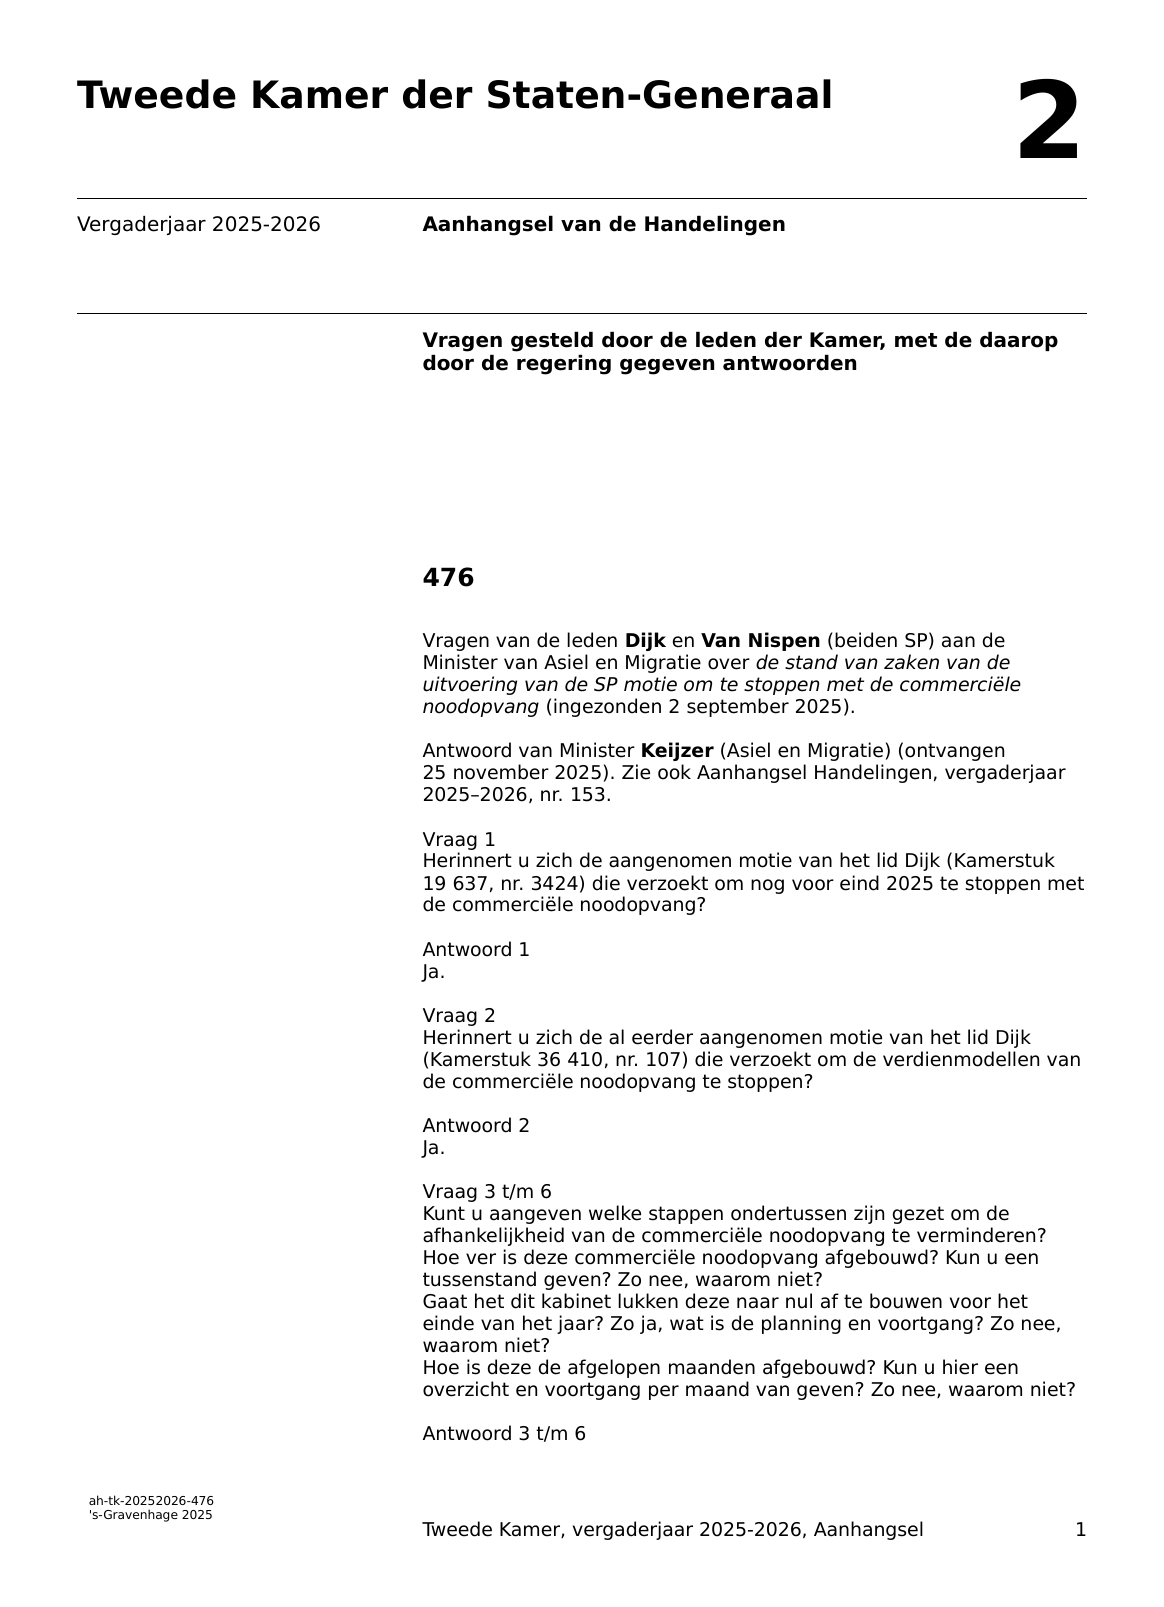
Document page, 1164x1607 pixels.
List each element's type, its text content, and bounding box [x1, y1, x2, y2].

text ah-tk-20252026-476 [88, 1494, 323, 1508]
table_header Tweede Kamer der Staten-Generaal [77, 59, 886, 198]
text Hoe is deze de afgelopen maanden afgebouwd? Kun u hier een overzicht en voortgang per maand van geven? Zo nee, waarom niet? [422, 1357, 1087, 1401]
table_cell Vergaderjaar 2025-2026 [77, 199, 422, 313]
text Vraag 2 [422, 1005, 1087, 1027]
text Ja. [422, 961, 1087, 982]
text Vraag 1 [422, 828, 1087, 850]
text 's-Gravenhage 2025 [88, 1508, 323, 1522]
text Herinnert u zich de al eerder aangenomen motie van het lid Dijk (Kamerstuk 36 410, nr. 107) die verzoekt om de verdienmodellen van de commerciële noodopvang te stoppen? [422, 1027, 1087, 1093]
table_cell [77, 314, 422, 375]
text Herinnert u zich de aangenomen motie van het lid Dijk (Kamerstuk 19 637, nr. 3424) die verzoekt om nog voor eind 2025 te stoppen met de commerciële noodopvang? [422, 850, 1087, 916]
text Antwoord 2 [422, 1115, 1087, 1137]
table_cell Vragen gesteld door de leden der Kamer, met de daarop door de regering gegeven antwoorden [422, 314, 1087, 375]
text Ja. [422, 1137, 1087, 1159]
text 476 [422, 563, 1087, 592]
table_header 2 [886, 59, 1087, 198]
text Gaat het dit kabinet lukken deze naar nul af te bouwen voor het einde van het jaar? Zo ja, wat is de planning en voortgang? Zo nee, waarom niet? [422, 1291, 1087, 1357]
text Vragen van de leden Dijk en Van Nispen (beiden SP) aan de Minister van Asiel en Migratie over de stand van zaken van de uitvoering van de SP motie om te stoppen met de commerciële noodopvang (ingezonden 2 september 2025). [422, 630, 1087, 718]
text Vraag 3 t/m 6 [422, 1181, 1087, 1203]
text Antwoord van Minister Keijzer (Asiel en Migratie) (ontvangen 25 november 2025). Zie ook Aanhangsel Handelingen, vergaderjaar 2025–2026, nr. 153. [422, 740, 1087, 806]
text Antwoord 3 t/m 6 [422, 1423, 1087, 1445]
text Kunt u aangeven welke stappen ondertussen zijn gezet om de afhankelijkheid van de commerciële noodopvang te verminderen? [422, 1203, 1087, 1247]
text Antwoord 1 [422, 938, 1087, 961]
table_cell Aanhangsel van de Handelingen [422, 199, 1087, 313]
text Hoe ver is deze commerciële noodopvang afgebouwd? Kun u een tussenstand geven? Zo nee, waarom niet? [422, 1247, 1087, 1291]
